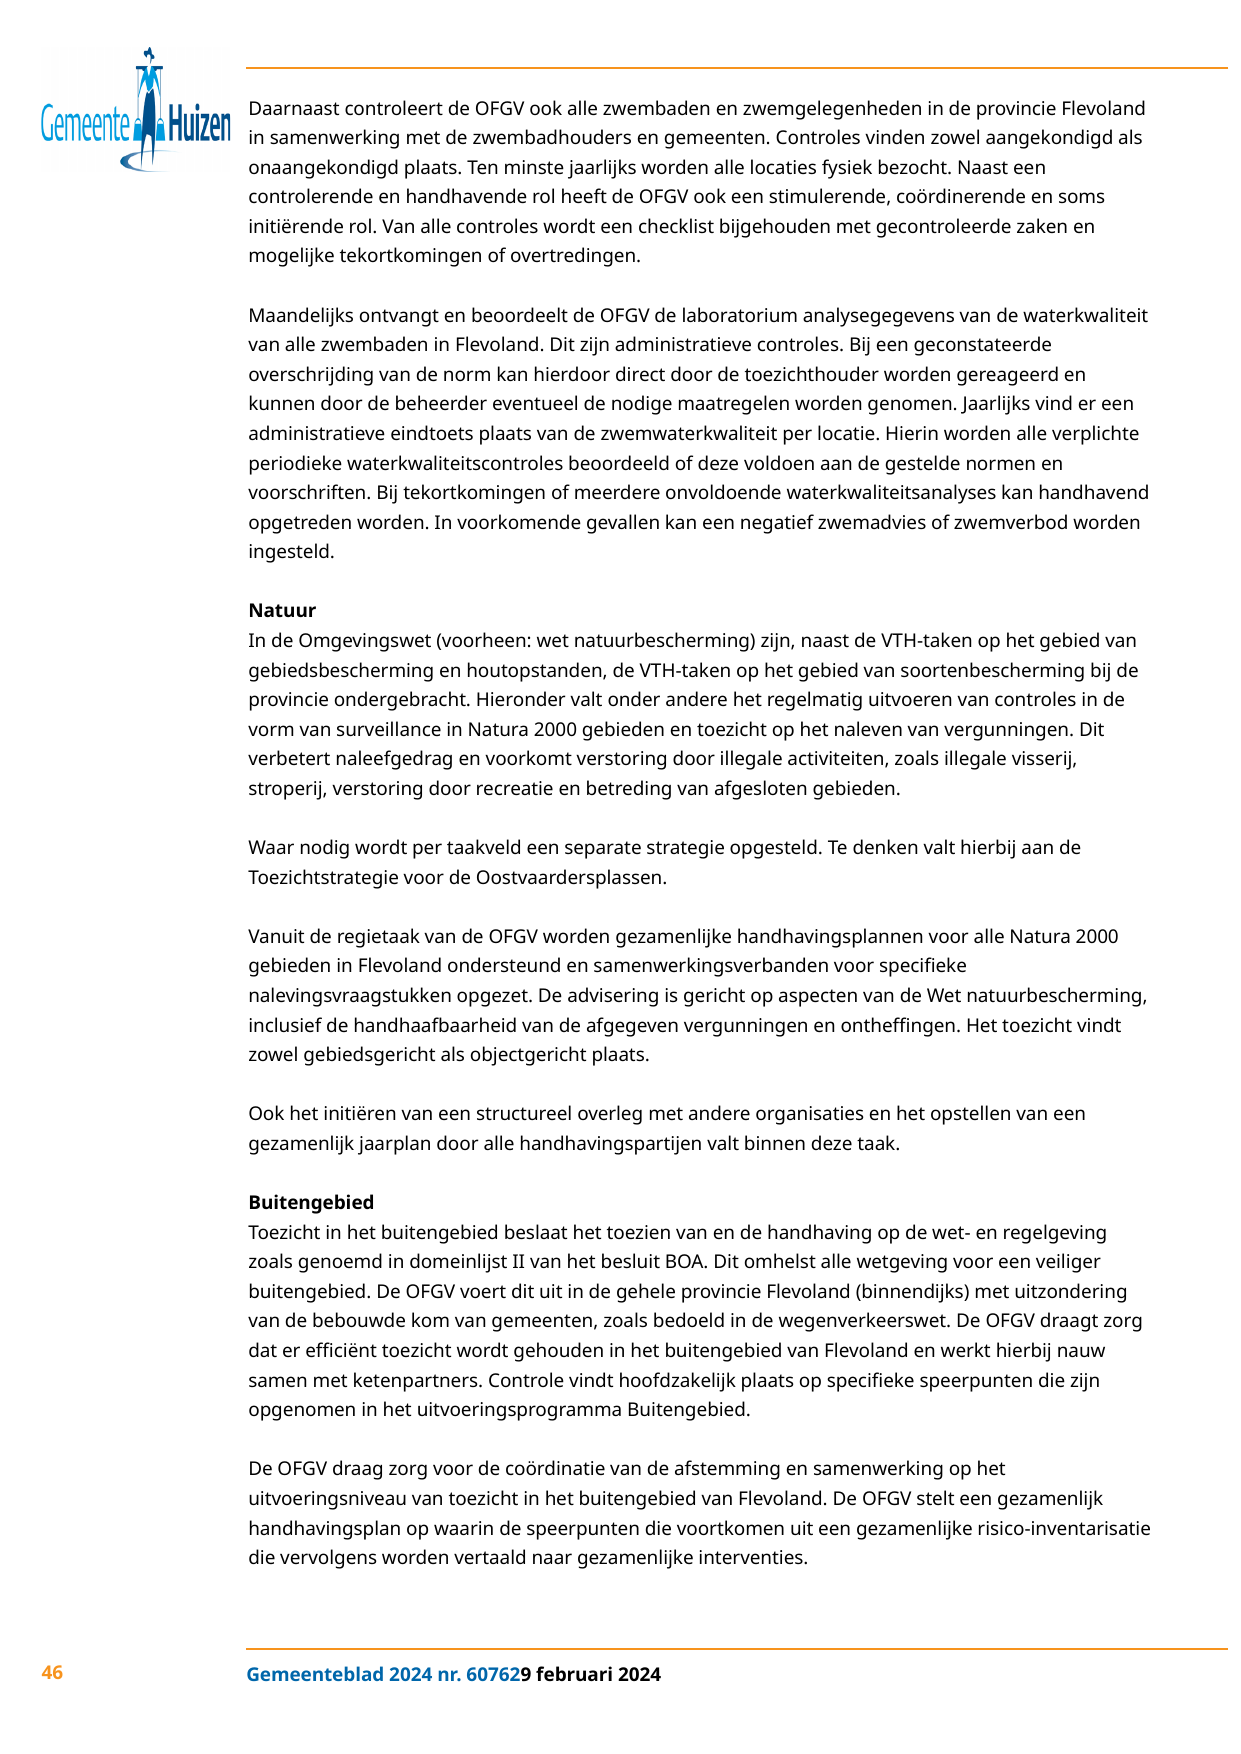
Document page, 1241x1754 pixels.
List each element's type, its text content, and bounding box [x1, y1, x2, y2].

text Ook het initiëren van een structureel overleg met andere organisaties en het opstellen van een gezamenlijk jaarplan door alle handhavingspartijen valt binnen deze taak. [248, 1101, 1152, 1156]
picture [41, 47, 231, 172]
text Vanuit de regietaak van de OFGV worden gezamenlijke handhavingsplannen voor alle Natura 2000 gebieden in Flevoland ondersteund en samenwerkingsverbanden voor specifieke nalevingsvraagstukken opgezet. De advisering is gericht op aspecten van de Wet natuurbescherming, inclusief de handhaafbaarheid van de afgegeven vergunningen en ontheffingen. Het toezicht vindt zowel gebiedsgericht als objectgericht plaats. [248, 923, 1152, 1067]
text Maandelijks ontvangt en beoordeelt de OFGV de laboratorium analysegegevens van de waterkwaliteit van alle zwembaden in Flevoland. Dit zijn administratieve controles. Bij een geconstateerde overschrijding van de norm kan hierdoor direct door de toezichthouder worden gereageerd en kunnen door de beheerder eventueel de nodige maatregelen worden genomen. Jaarlijks vind er een administratieve eindtoets plaats van de zwemwaterkwaliteit per locatie. Hierin worden alle verplichte periodieke waterkwaliteitscontroles beoordeeld of deze voldoen aan de gestelde normen en voorschriften. Bij tekortkomingen of meerdere onvoldoende waterkwaliteitsanalyses kan handhavend opgetreden worden. In voorkomende gevallen kan een negatief zwemadvies of zwemverbod worden ingesteld. [248, 302, 1152, 564]
text De OFGV draag zorg voor de coördinatie van de afstemming en samenwerking op het uitvoeringsniveau van toezicht in het buitengebied van Flevoland. De OFGV stelt een gezamenlijk handhavingsplan op waarin de speerpunten die voortkomen uit een gezamenlijke risico-inventarisatie die vervolgens worden vertaald naar gezamenlijke interventies. [248, 1456, 1152, 1570]
text In de Omgevingswet (voorheen: wet natuurbescherming) zijn, naast de VTH-taken op het gebied van gebiedsbescherming en houtopstanden, de VTH-taken op het gebied van soortenbescherming bij de provincie ondergebracht. Hieronder valt onder andere het regelmatig uitvoeren van controles in de vorm van surveillance in Natura 2000 gebieden en toezicht op het naleven van vergunningen. Dit verbetert naleefgedrag en voorkomt verstoring door illegale activiteiten, zoals illegale visserij, stroperij, verstoring door recreatie en betreding van afgesloten gebieden. [248, 627, 1152, 801]
text Daarnaast controleert de OFGV ook alle zwembaden en zwemgelegenheden in de provincie Flevoland in samenwerking met de zwembadhouders en gemeenten. Controles vinden zowel aangekondigd als onaangekondigd plaats. Ten minste jaarlijks worden alle locaties fysiek bezocht. Naast een controlerende en handhavende rol heeft de OFGV ook een stimulerende, coördinerende en soms initiërende rol. Van alle controles wordt een checklist bijgehouden met gecontroleerde zaken en mogelijke tekortkomingen of overtredingen. [248, 95, 1152, 268]
text Buitengebied [248, 1189, 1152, 1215]
text Natuur [248, 598, 1152, 623]
text Toezicht in het buitengebied beslaat het toezien van en de handhaving op de wet- en regelgeving zoals genoemd in domeinlijst II van het besluit BOA. Dit omhelst alle wetgeving voor een veiliger buitengebied. De OFGV voert dit uit in de gehele provincie Flevoland (binnendijks) met uitzondering van de bebouwde kom van gemeenten, zoals bedoeld in de wegenverkeerswet. De OFGV draagt zorg dat er efficiënt toezicht wordt gehouden in het buitengebied van Flevoland en werkt hierbij nauw samen met ketenpartners. Controle vindt hoofdzakelijk plaats op specifieke speerpunten die zijn opgenomen in het uitvoeringsprogramma Buitengebied. [248, 1219, 1152, 1422]
text Waar nodig wordt per taakveld een separate strategie opgesteld. Te denken valt hierbij aan de Toezichtstrategie voor de Oostvaardersplassen. [248, 834, 1152, 890]
